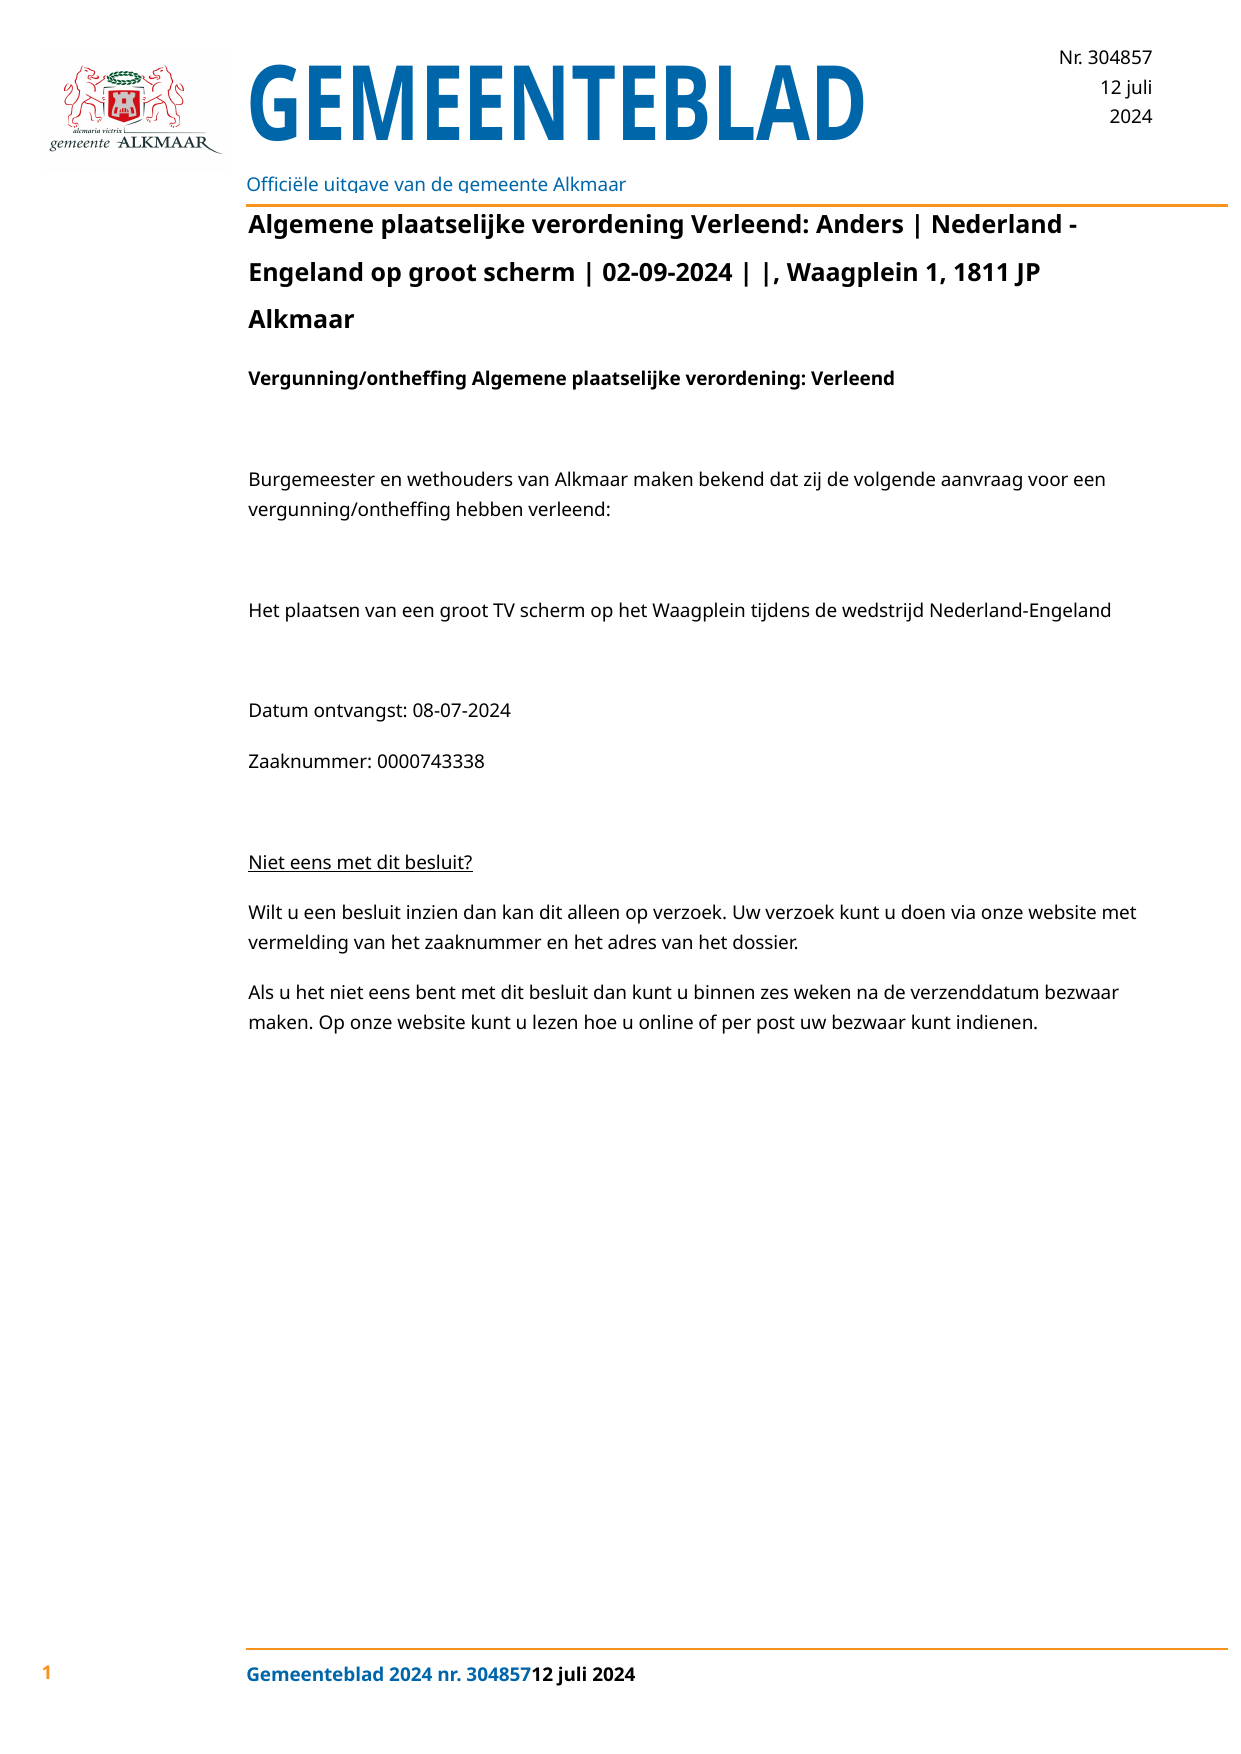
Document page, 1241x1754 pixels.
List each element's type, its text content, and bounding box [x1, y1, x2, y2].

text Als u het niet eens bent met dit besluit dan kunt u binnen zes weken na de verzenddatum bezwaar maken. Op onze website kunt u lezen hoe u online of per post uw bezwaar kunt indienen. [248, 979, 1152, 1034]
text Burgemeester en wethouders van Alkmaar maken bekend dat zij de volgende aanvraag voor een vergunning/ontheffing hebben verleend: [248, 466, 1152, 522]
text Het plaatsen van een groot TV scherm op het Waagplein tijdens de wedstrijd Nederland-Engeland [248, 597, 1152, 622]
text Niet eens met dit besluit? [248, 849, 1152, 874]
text Datum ontvangst: 08-07-2024 [248, 698, 1152, 723]
picture [41, 47, 231, 172]
text Vergunning/ontheffing Algemene plaatselijke verordening: Verleend [248, 366, 1152, 391]
text Algemene plaatselijke verordening Verleend: Anders | Nederland - Engeland op groot scherm | 02-09-2024 | |, Waagplein 1, 1811 JP Alkmaar [248, 207, 1152, 336]
text Zaaknummer: 0000743338 [248, 748, 1152, 774]
text Wilt u een besluit inzien dan kan dit alleen op verzoek. Uw verzoek kunt u doen via onze website met vermelding van het zaaknummer en het adres van het dossier. [248, 899, 1152, 954]
